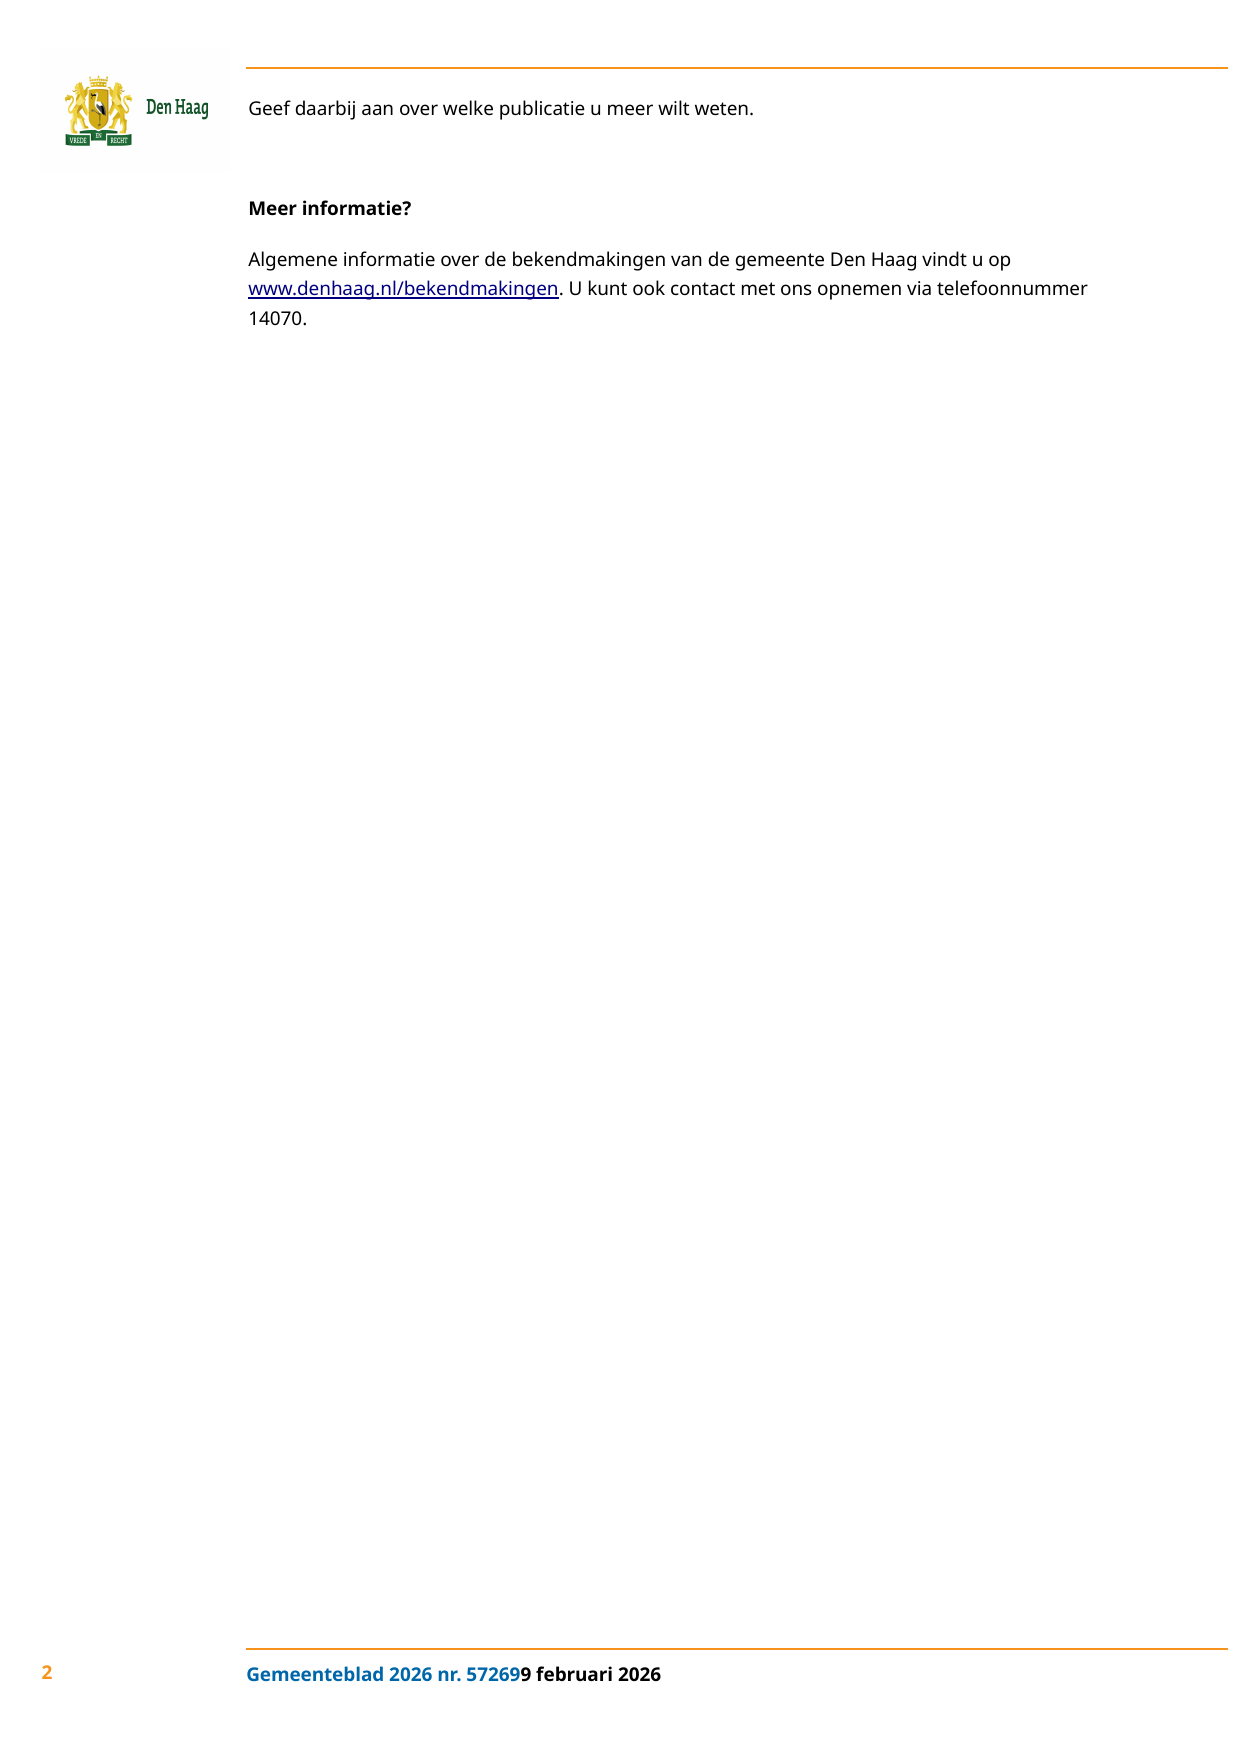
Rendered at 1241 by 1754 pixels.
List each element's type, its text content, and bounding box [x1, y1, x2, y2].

text Meer informatie? [248, 196, 1152, 221]
text Algemene informatie over de bekendmakingen van de gemeente Den Haag vindt u op www.denhaag.nl/bekendmakingen. U kunt ook contact met ons opnemen via telefoonnummer 14070. [248, 246, 1152, 331]
text Geef daarbij aan over welke publicatie u meer wilt weten. [248, 95, 1152, 121]
picture [41, 47, 231, 172]
